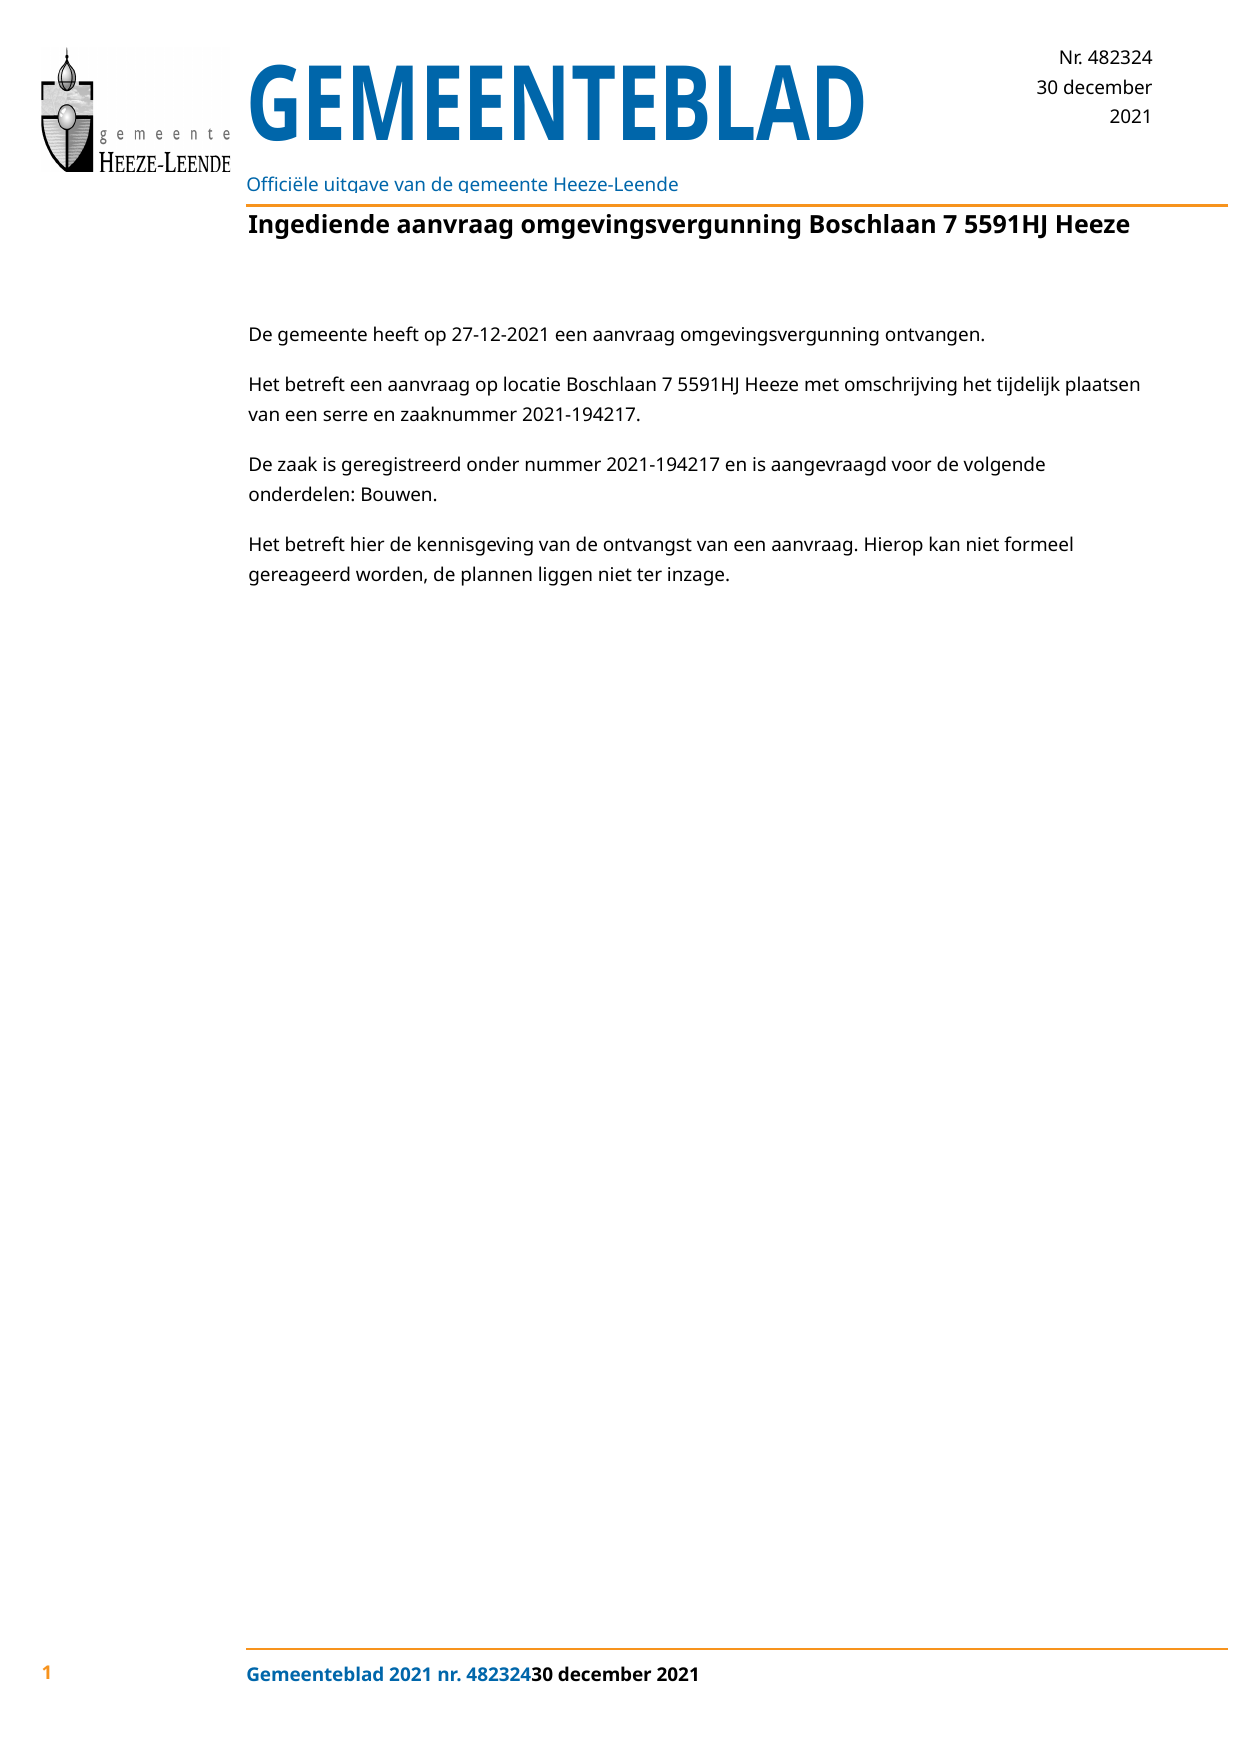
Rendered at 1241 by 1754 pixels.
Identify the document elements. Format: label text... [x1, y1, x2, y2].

text Het betreft een aanvraag op locatie Boschlaan 7 5591HJ Heeze met omschrijving het tijdelijk plaatsen van een serre en zaaknummer 2021-194217. [248, 371, 1152, 426]
text Ingediende aanvraag omgevingsvergunning Boschlaan 7 5591HJ Heeze [248, 207, 1152, 241]
text Het betreft hier de kennisgeving van de ontvangst van een aanvraag. Hierop kan niet formeel gereageerd worden, de plannen liggen niet ter inzage. [248, 531, 1152, 586]
text De zaak is geregistreerd onder nummer 2021-194217 en is aangevraagd voor de volgende onderdelen: Bouwen. [248, 451, 1152, 506]
picture [41, 47, 231, 172]
text De gemeente heeft op 27-12-2021 een aanvraag omgevingsvergunning ontvangen. [248, 321, 1152, 346]
